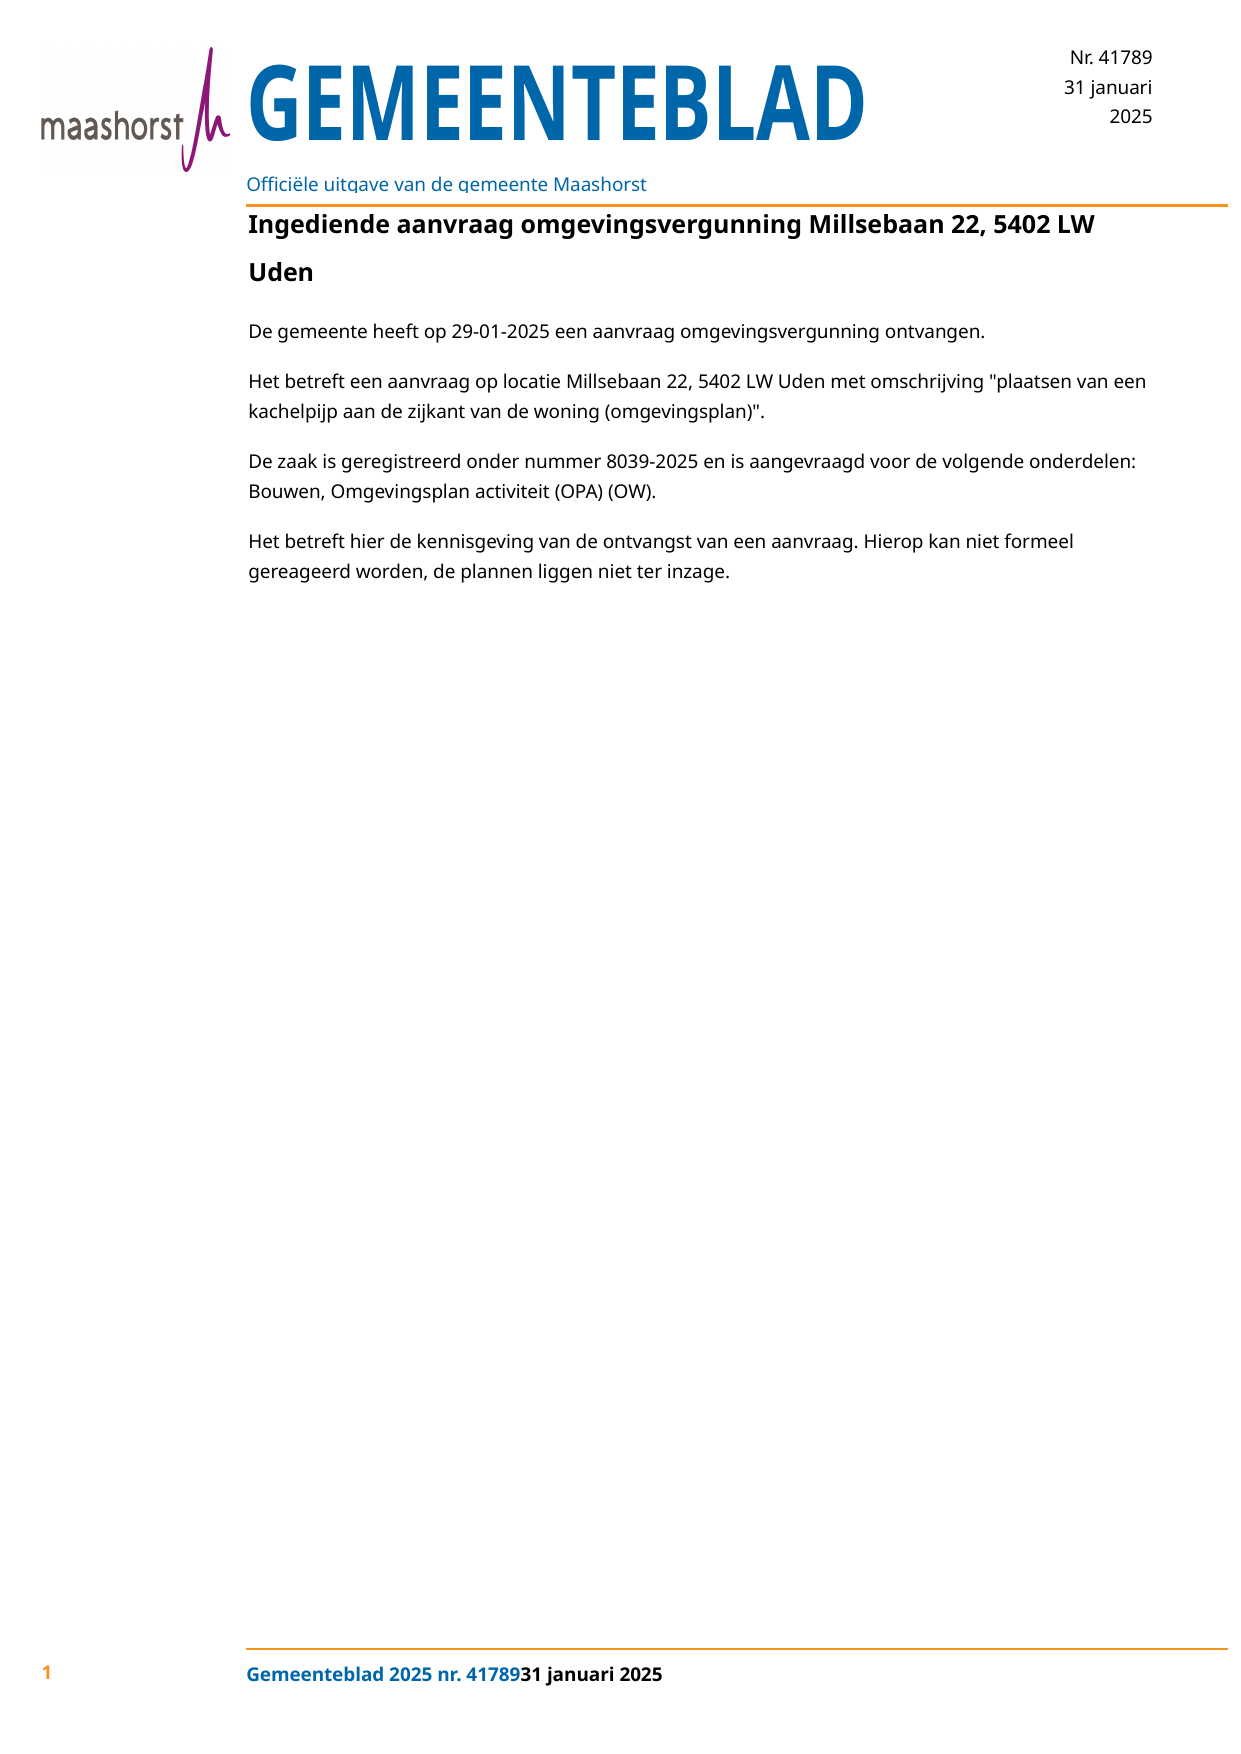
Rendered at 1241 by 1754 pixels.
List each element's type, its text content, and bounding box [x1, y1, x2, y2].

text Het betreft een aanvraag op locatie Millsebaan 22, 5402 LW Uden met omschrijving "plaatsen van een kachelpijp aan de zijkant van de woning (omgevingsplan)". [248, 368, 1152, 424]
text De zaak is geregistreerd onder nummer 8039-2025 en is aangevraagd voor de volgende onderdelen: Bouwen, Omgevingsplan activiteit (OPA) (OW). [248, 448, 1152, 504]
text Ingediende aanvraag omgevingsvergunning Millsebaan 22, 5402 LW Uden [248, 207, 1152, 288]
picture [41, 47, 231, 172]
text Het betreft hier de kennisgeving van de ontvangst van een aanvraag. Hierop kan niet formeel gereageerd worden, de plannen liggen niet ter inzage. [248, 528, 1152, 584]
text De gemeente heeft op 29-01-2025 een aanvraag omgevingsvergunning ontvangen. [248, 318, 1152, 344]
